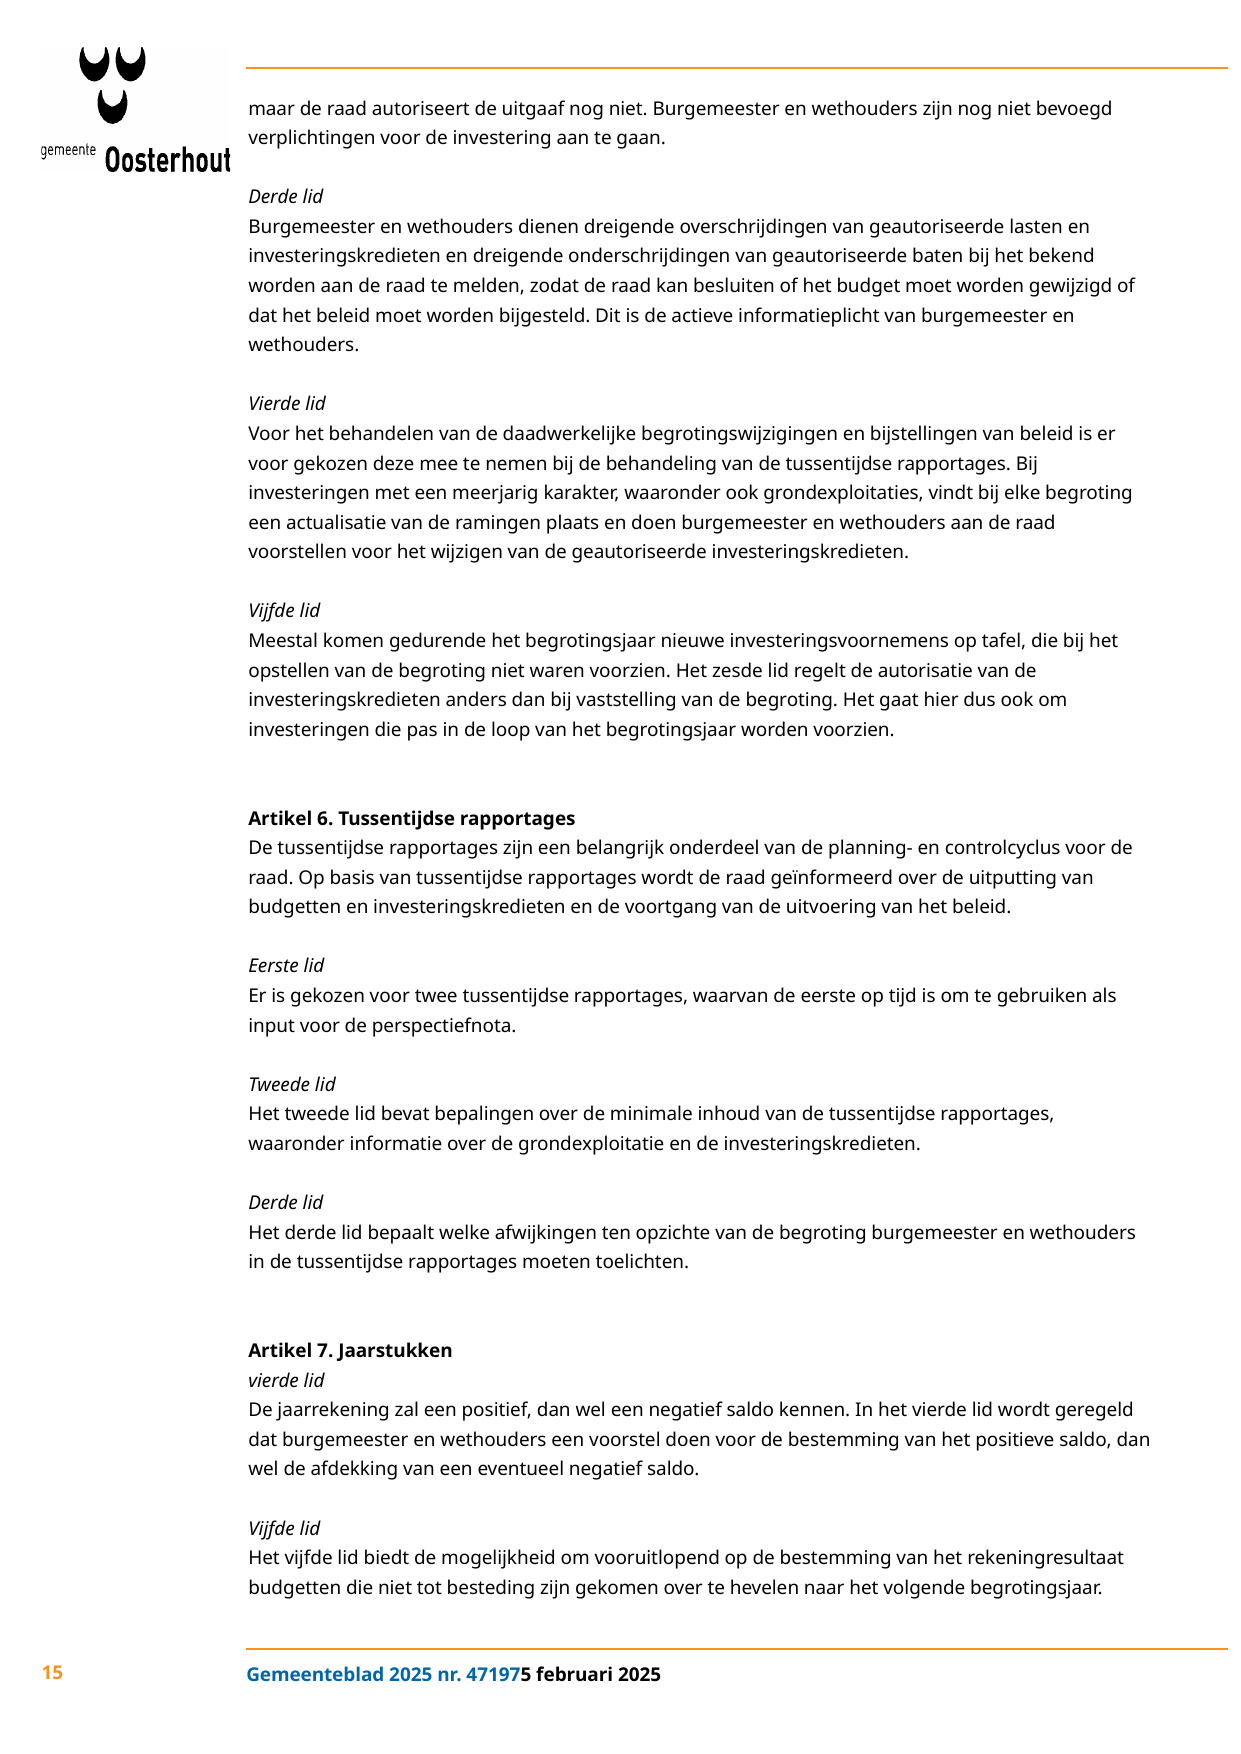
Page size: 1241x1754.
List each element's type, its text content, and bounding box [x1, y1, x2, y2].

text vierde lid [248, 1367, 1152, 1393]
text Vierde lid [248, 391, 1152, 416]
text Er is gekozen voor twee tussentijdse rapportages, waarvan de eerste op tijd is om te gebruiken als input voor de perspectiefnota. [248, 982, 1152, 1038]
text Meestal komen gedurende het begrotingsjaar nieuwe investeringsvoornemens op tafel, die bij het opstellen van de begroting niet waren voorzien. Het zesde lid regelt de autorisatie van de investeringskredieten anders dan bij vaststelling van de begroting. Het gaat hier dus ook om investeringen die pas in de loop van het begrotingsjaar worden voorzien. [248, 627, 1152, 742]
picture [41, 47, 231, 172]
text Tweede lid [248, 1071, 1152, 1097]
text Derde lid [248, 1189, 1152, 1215]
text Het tweede lid bevat bepalingen over de minimale inhoud van de tussentijdse rapportages, waaronder informatie over de grondexploitatie en de investeringskredieten. [248, 1101, 1152, 1156]
text Het vijfde lid biedt de mogelijkheid om vooruitlopend op de bestemming van het rekeningresultaat budgetten die niet tot besteding zijn gekomen over te hevelen naar het volgende begrotingsjaar. [248, 1544, 1152, 1600]
text Artikel 6. Tussentijdse rapportages [248, 805, 1152, 831]
text Eerste lid [248, 953, 1152, 978]
text maar de raad autoriseert de uitgaaf nog niet. Burgemeester en wethouders zijn nog niet bevoegd verplichtingen voor de investering aan te gaan. [248, 95, 1152, 150]
text Derde lid [248, 183, 1152, 209]
text De jaarrekening zal een positief, dan wel een negatief saldo kennen. In het vierde lid wordt geregeld dat burgemeester en wethouders een voorstel doen voor de bestemming van het positieve saldo, dan wel de afdekking van een eventueel negatief saldo. [248, 1396, 1152, 1481]
text Artikel 7. Jaarstukken [248, 1337, 1152, 1363]
text Het derde lid bepaalt welke afwijkingen ten opzichte van de begroting burgemeester en wethouders in de tussentijdse rapportages moeten toelichten. [248, 1219, 1152, 1274]
text Vijfde lid [248, 1515, 1152, 1541]
text Burgemeester en wethouders dienen dreigende overschrijdingen van geautoriseerde lasten en investeringskredieten en dreigende onderschrijdingen van geautoriseerde baten bij het bekend worden aan de raad te melden, zodat de raad kan besluiten of het budget moet worden gewijzigd of dat het beleid moet worden bijgesteld. Dit is de actieve informatieplicht van burgemeester en wethouders. [248, 213, 1152, 357]
text Voor het behandelen van de daadwerkelijke begrotingswijzigingen en bijstellingen van beleid is er voor gekozen deze mee te nemen bij de behandeling van de tussentijdse rapportages. Bij investeringen met een meerjarig karakter, waaronder ook grondexploitaties, vindt bij elke begroting een actualisatie van de ramingen plaats en doen burgemeester en wethouders aan de raad voorstellen voor het wijzigen van de geautoriseerde investeringskredieten. [248, 420, 1152, 564]
text Vijfde lid [248, 598, 1152, 623]
text De tussentijdse rapportages zijn een belangrijk onderdeel van de planning- en controlcyclus voor de raad. Op basis van tussentijdse rapportages wordt de raad geïnformeerd over de uitputting van budgetten en investeringskredieten en de voortgang van de uitvoering van het beleid. [248, 834, 1152, 919]
